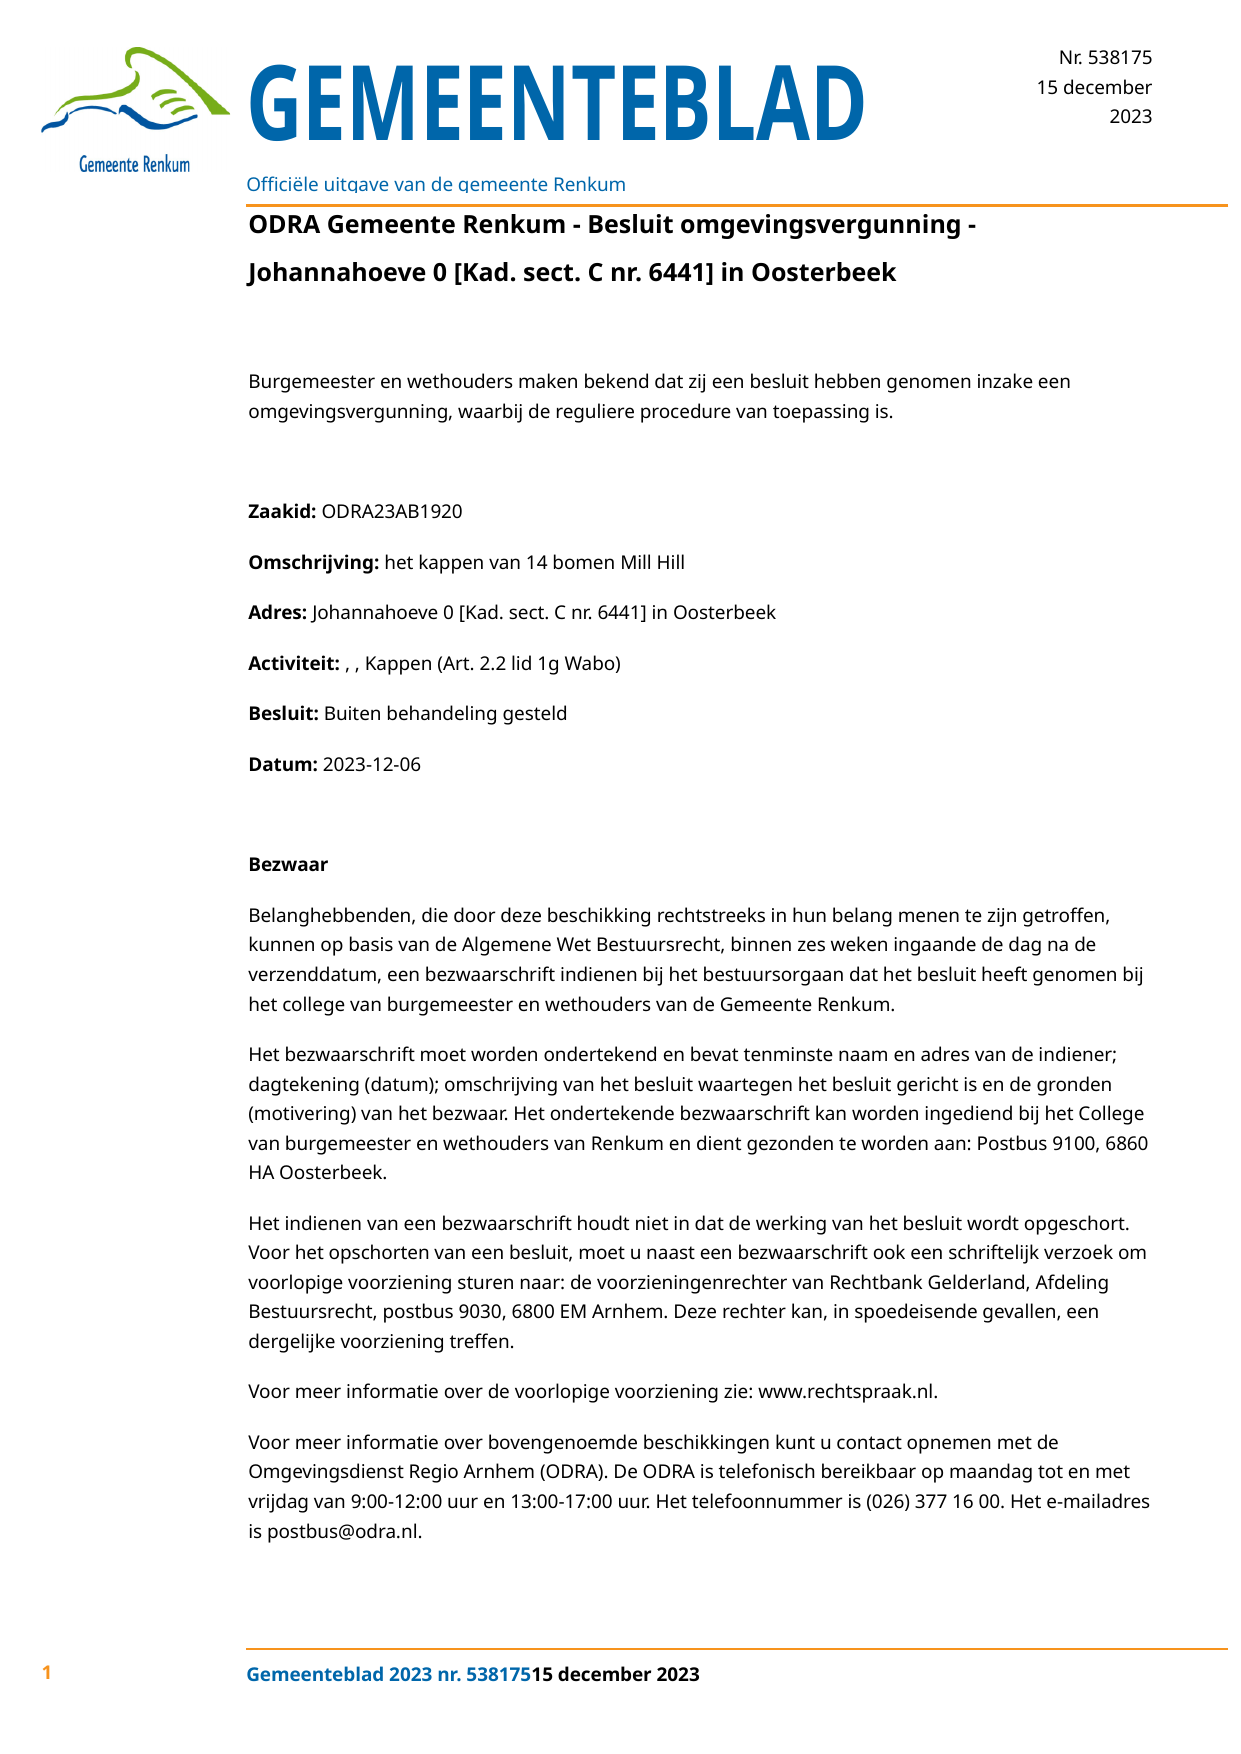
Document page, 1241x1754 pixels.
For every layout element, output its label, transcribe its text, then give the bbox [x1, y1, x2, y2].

text Datum: 2023-12-06 [248, 751, 1152, 777]
text Burgemeester en wethouders maken bekend dat zij een besluit hebben genomen inzake een omgevingsvergunning, waarbij de reguliere procedure van toepassing is. [248, 368, 1152, 424]
text Activiteit: , , Kappen (Art. 2.2 lid 1g Wabo) [248, 650, 1152, 676]
text Voor meer informatie over bovengenoemde beschikkingen kunt u contact opnemen met de Omgevingsdienst Regio Arnhem (ODRA). De ODRA is telefonisch bereikbaar op maandag tot en met vrijdag van 9:00-12:00 uur en 13:00-17:00 uur. Het telefoonnummer is (026) 377 16 00. Het e-mailadres is postbus@odra.nl. [248, 1429, 1152, 1544]
picture [41, 47, 231, 172]
text Zaakid: ODRA23AB1920 [248, 499, 1152, 524]
text Voor meer informatie over de voorlopige voorziening zie: www.rechtspraak.nl. [248, 1379, 1152, 1404]
text Adres: Johannahoeve 0 [Kad. sect. C nr. 6441] in Oosterbeek [248, 599, 1152, 625]
text Omschrijving: het kappen van 14 bomen Mill Hill [248, 549, 1152, 575]
text Het indienen van een bezwaarschrift houdt niet in dat de werking van het besluit wordt opgeschort. Voor het opschorten van een besluit, moet u naast een bezwaarschrift ook een schriftelijk verzoek om voorlopige voorziening sturen naar: de voorzieningenrechter van Rechtbank Gelderland, Afdeling Bestuursrecht, postbus 9030, 6800 EM Arnhem. Deze rechter kan, in spoedeisende gevallen, een dergelijke voorziening treffen. [248, 1210, 1152, 1354]
text Belanghebbenden, die door deze beschikking rechtstreeks in hun belang menen te zijn getroffen, kunnen op basis van de Algemene Wet Bestuursrecht, binnen zes weken ingaande de dag na de verzenddatum, een bezwaarschrift indienen bij het bestuursorgaan dat het besluit heeft genomen bij het college van burgemeester en wethouders van de Gemeente Renkum. [248, 902, 1152, 1017]
text Het bezwaarschrift moet worden ondertekend en bevat tenminste naam en adres van de indiener; dagtekening (datum); omschrijving van het besluit waartegen het besluit gericht is en de gronden (motivering) van het bezwaar. Het ondertekende bezwaarschrift kan worden ingediend bij het College van burgemeester en wethouders van Renkum en dient gezonden te worden aan: Postbus 9100, 6860 HA Oosterbeek. [248, 1041, 1152, 1185]
text Besluit: Buiten behandeling gesteld [248, 700, 1152, 726]
text ODRA Gemeente Renkum - Besluit omgevingsvergunning - Johannahoeve 0 [Kad. sect. C nr. 6441] in Oosterbeek [248, 207, 1152, 288]
text Bezwaar [248, 852, 1152, 877]
